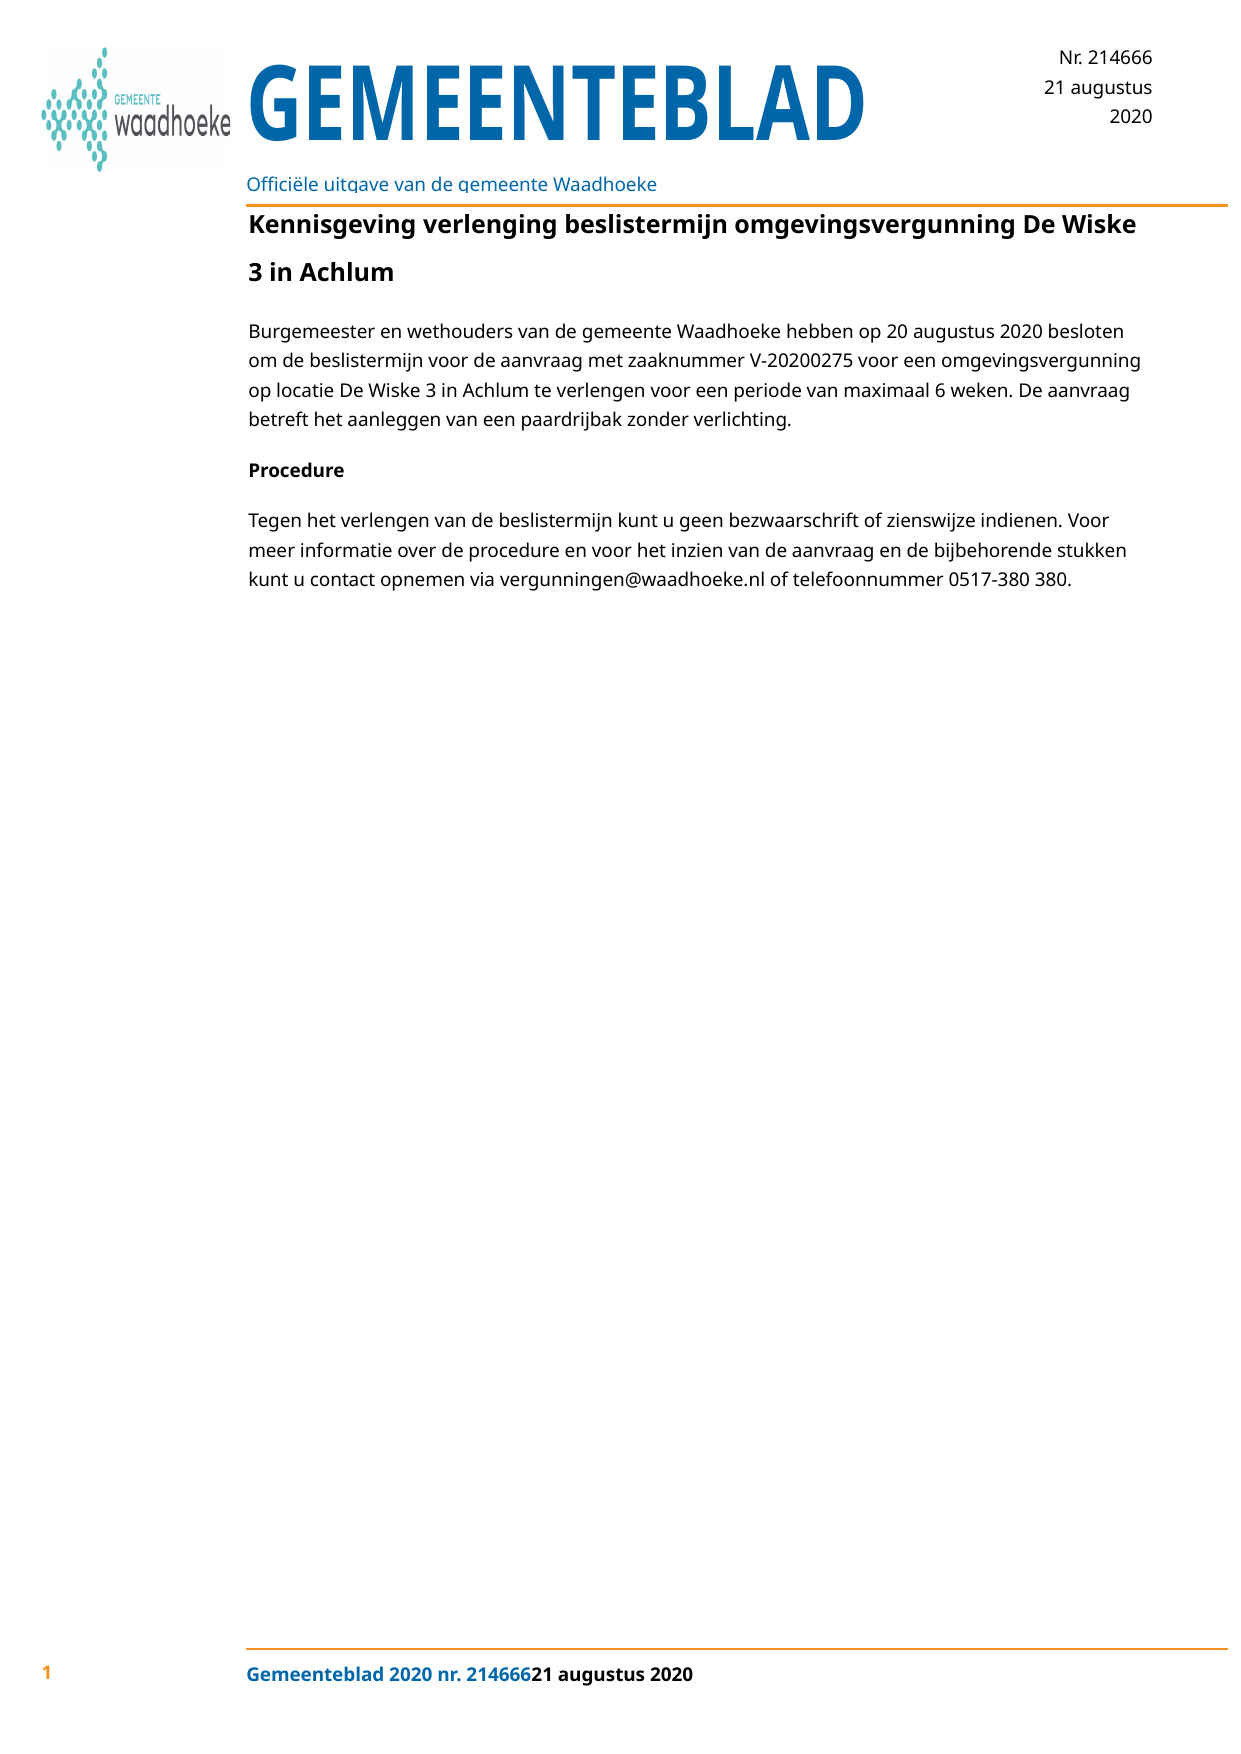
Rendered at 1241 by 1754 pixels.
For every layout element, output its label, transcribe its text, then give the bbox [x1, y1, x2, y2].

text Procedure [248, 457, 1152, 483]
text Burgemeester en wethouders van de gemeente Waadhoeke hebben op 20 augustus 2020 besloten om de beslistermijn voor de aanvraag met zaaknummer V-20200275 voor een omgevingsvergunning op locatie De Wiske 3 in Achlum te verlengen voor een periode van maximaal 6 weken. De aanvraag betreft het aanleggen van een paardrijbak zonder verlichting. [248, 318, 1152, 432]
text Kennisgeving verlenging beslistermijn omgevingsvergunning De Wiske 3 in Achlum [248, 207, 1152, 288]
picture [41, 47, 231, 172]
text Tegen het verlengen van de beslistermijn kunt u geen bezwaarschrift of zienswijze indienen. Voor meer informatie over de procedure en voor het inzien van de aanvraag en de bijbehorende stukken kunt u contact opnemen via vergunningen@waadhoeke.nl of telefoonnummer 0517-380 380. [248, 507, 1152, 592]
